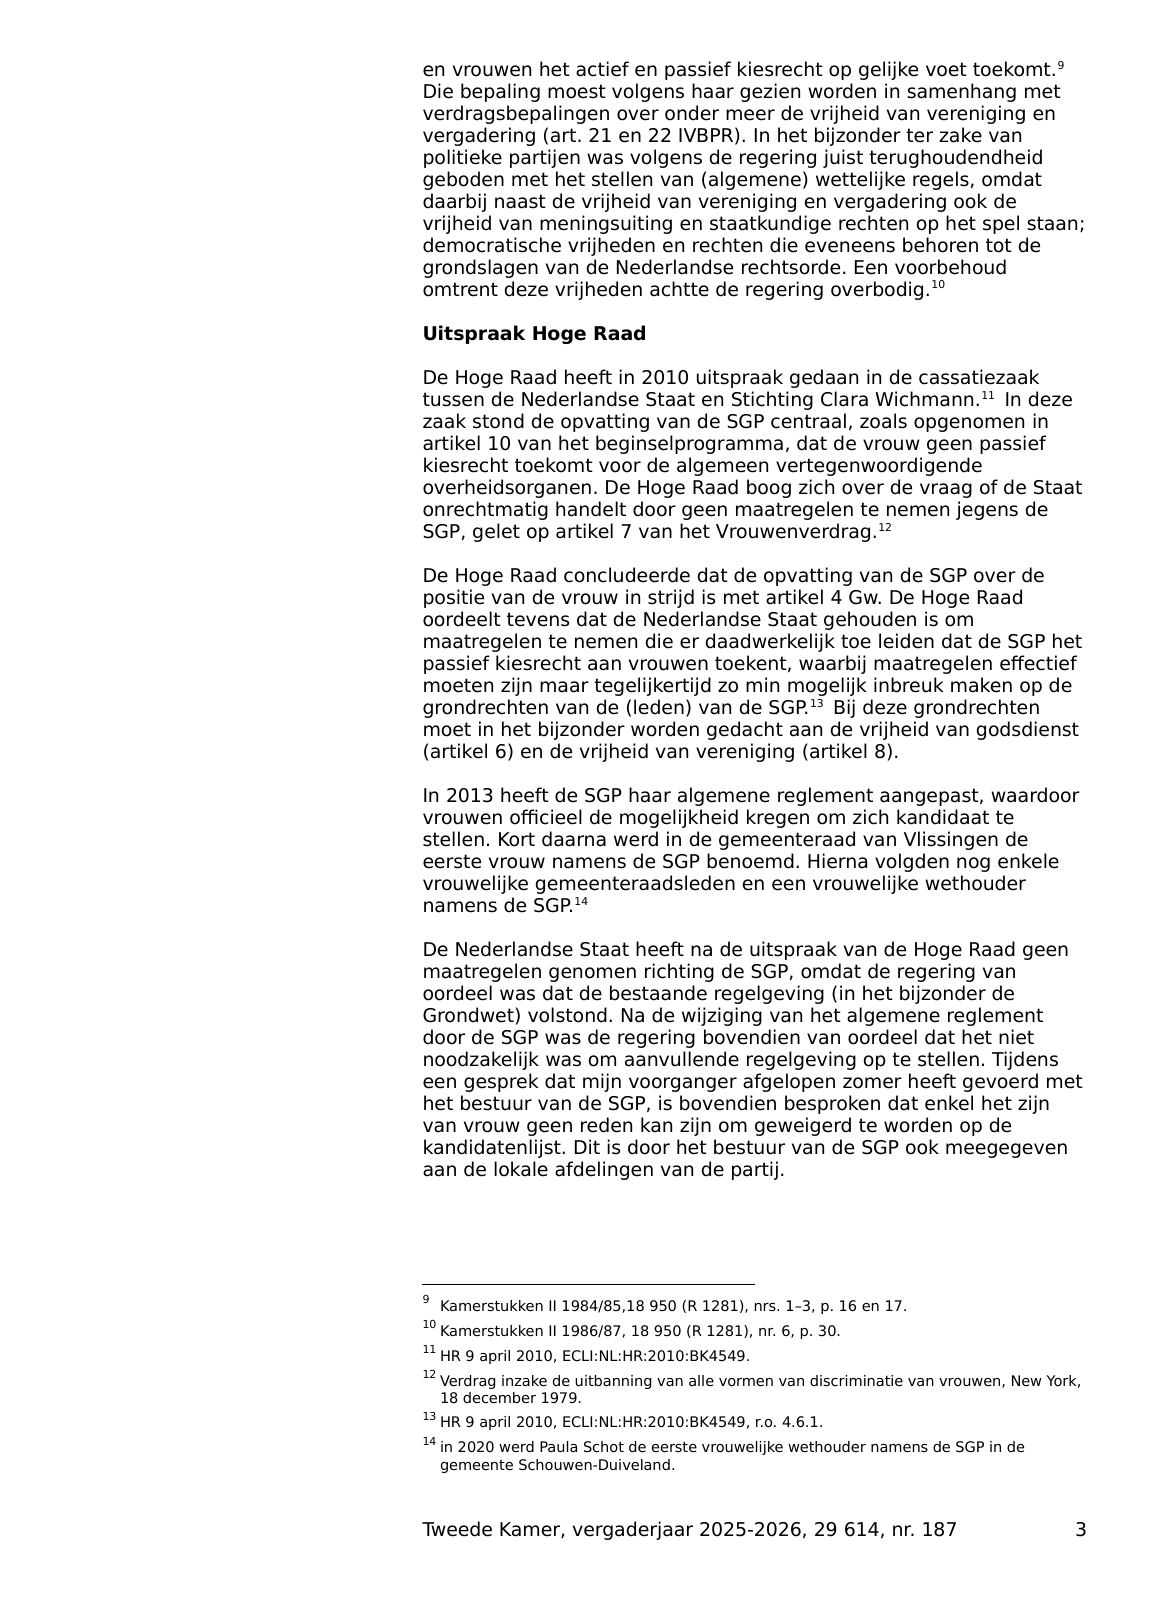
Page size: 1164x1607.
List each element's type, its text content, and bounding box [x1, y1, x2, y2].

text HR 9 april 2010, ECLI:NL:HR:2010:BK4549, r.o. 4.6.1. [422, 1410, 1087, 1432]
text Kamerstukken II 1986/87, 18 950 (R 1281), nr. 6, p. 30. [422, 1318, 1087, 1341]
subtitle Uitspraak Hoge Raad [422, 323, 1087, 345]
text Kamerstukken II 1984/85,18 950 (R 1281), nrs. 1–3, p. 16 en 17. [422, 1293, 1087, 1316]
text en vrouwen het actief en passief kiesrecht op gelijke voet toekomt. Die bepaling moest volgens haar gezien worden in samenhang met verdragsbepalingen over onder meer de vrijheid van vereniging en vergadering (art. 21 en 22 IVBPR). In het bijzonder ter zake van politieke partijen was volgens de regering juist terughoudendheid geboden met het stellen van (algemene) wettelijke regels, omdat daarbij naast de vrijheid van vereniging en vergadering ook de vrijheid van meningsuiting en staatkundige rechten op het spel staan; democratische vrijheden en rechten die eveneens behoren tot de grondslagen van de Nederlandse rechtsorde. Een voorbehoud omtrent deze vrijheden achtte de regering overbodig. [422, 59, 1087, 301]
text De Hoge Raad heeft in 2010 uitspraak gedaan in de cassatiezaak tussen de Nederlandse Staat en Stichting Clara Wichmann. In deze zaak stond de opvatting van de SGP centraal, zoals opgenomen in artikel 10 van het beginselprogramma, dat de vrouw geen passief kiesrecht toekomt voor de algemeen vertegenwoordigende overheidsorganen. De Hoge Raad boog zich over de vraag of de Staat onrechtmatig handelt door geen maatregelen te nemen jegens de SGP, gelet op artikel 7 van het Vrouwenverdrag. [422, 367, 1087, 543]
text HR 9 april 2010, ECLI:NL:HR:2010:BK4549. [422, 1343, 1087, 1366]
text in 2020 werd Paula Schot de eerste vrouwelijke wethouder namens de SGP in de gemeente Schouwen-Duiveland. [422, 1435, 1087, 1474]
text Verdrag inzake de uitbanning van alle vormen van discriminatie van vrouwen, New York, 18 december 1979. [422, 1368, 1087, 1407]
text De Hoge Raad concludeerde dat de opvatting van de SGP over de positie van de vrouw in strijd is met artikel 4 Gw. De Hoge Raad oordeelt tevens dat de Nederlandse Staat gehouden is om maatregelen te nemen die er daadwerkelijk toe leiden dat de SGP het passief kiesrecht aan vrouwen toekent, waarbij maatregelen effectief moeten zijn maar tegelijkertijd zo min mogelijk inbreuk maken op de grondrechten van de (leden) van de SGP. Bij deze grondrechten moet in het bijzonder worden gedacht aan de vrijheid van godsdienst (artikel 6) en de vrijheid van vereniging (artikel 8). [422, 565, 1087, 763]
text De Nederlandse Staat heeft na de uitspraak van de Hoge Raad geen maatregelen genomen richting de SGP, omdat de regering van oordeel was dat de bestaande regelgeving (in het bijzonder de Grondwet) volstond. Na de wijziging van het algemene reglement door de SGP was de regering bovendien van oordeel dat het niet noodzakelijk was om aanvullende regelgeving op te stellen. Tijdens een gesprek dat mijn voorganger afgelopen zomer heeft gevoerd met het bestuur van de SGP, is bovendien besproken dat enkel het zijn van vrouw geen reden kan zijn om geweigerd te worden op de kandidatenlijst. Dit is door het bestuur van de SGP ook meegegeven aan de lokale afdelingen van de partij. [422, 939, 1087, 1181]
text In 2013 heeft de SGP haar algemene reglement aangepast, waardoor vrouwen officieel de mogelijkheid kregen om zich kandidaat te stellen. Kort daarna werd in de gemeenteraad van Vlissingen de eerste vrouw namens de SGP benoemd. Hierna volgden nog enkele vrouwelijke gemeenteraadsleden en een vrouwelijke wethouder namens de SGP. [422, 785, 1087, 917]
